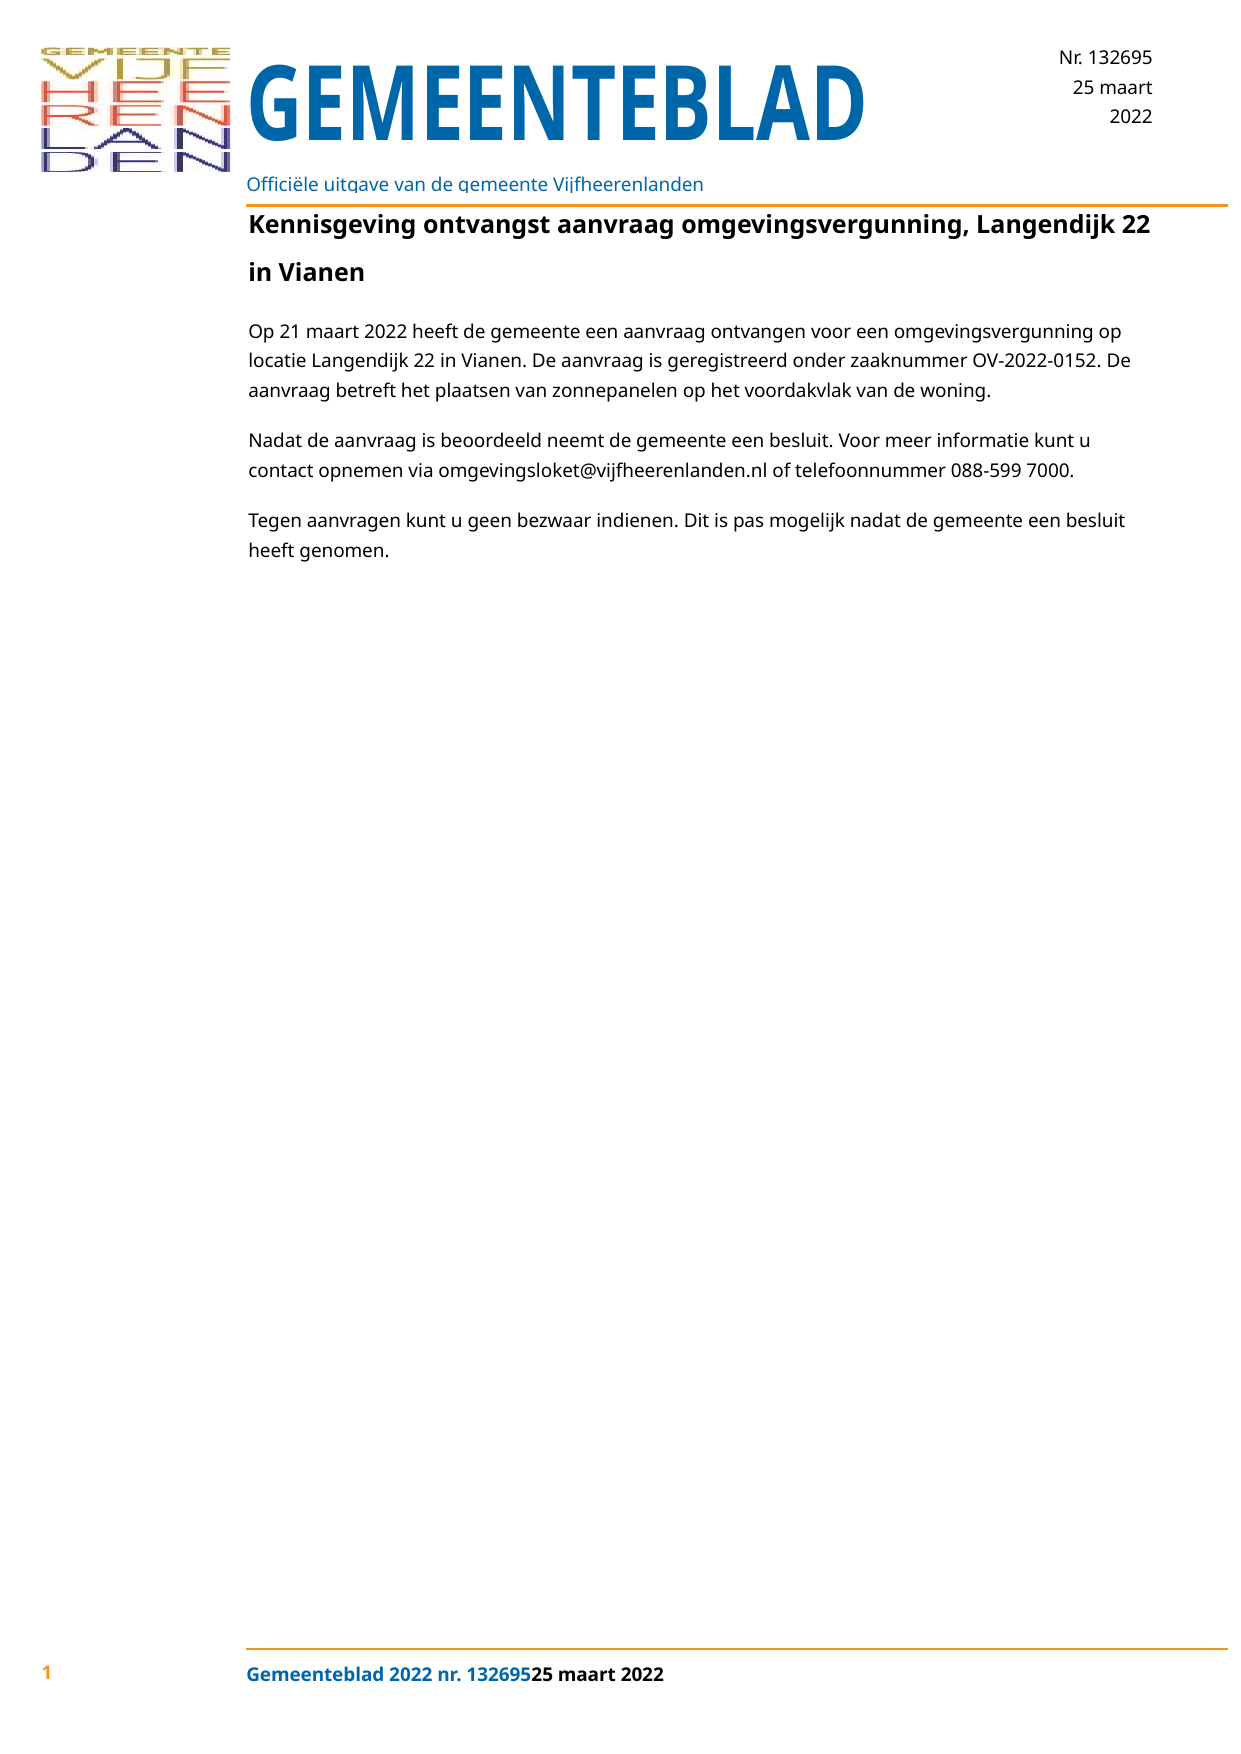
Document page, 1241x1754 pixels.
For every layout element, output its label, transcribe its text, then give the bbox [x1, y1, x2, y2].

text Kennisgeving ontvangst aanvraag omgevingsvergunning, Langendijk 22 in Vianen [248, 207, 1152, 288]
text Op 21 maart 2022 heeft de gemeente een aanvraag ontvangen voor een omgevingsvergunning op locatie Langendijk 22 in Vianen. De aanvraag is geregistreerd onder zaaknummer OV-2022-0152. De aanvraag betreft het plaatsen van zonnepanelen op het voordakvlak van de woning. [248, 318, 1152, 403]
text Tegen aanvragen kunt u geen bezwaar indienen. Dit is pas mogelijk nadat de gemeente een besluit heeft genomen. [248, 507, 1152, 563]
text Nadat de aanvraag is beoordeeld neemt de gemeente een besluit. Voor meer informatie kunt u contact opnemen via omgevingsloket@vijfheerenlanden.nl of telefoonnummer 088-599 7000. [248, 427, 1152, 483]
picture [41, 47, 231, 172]
